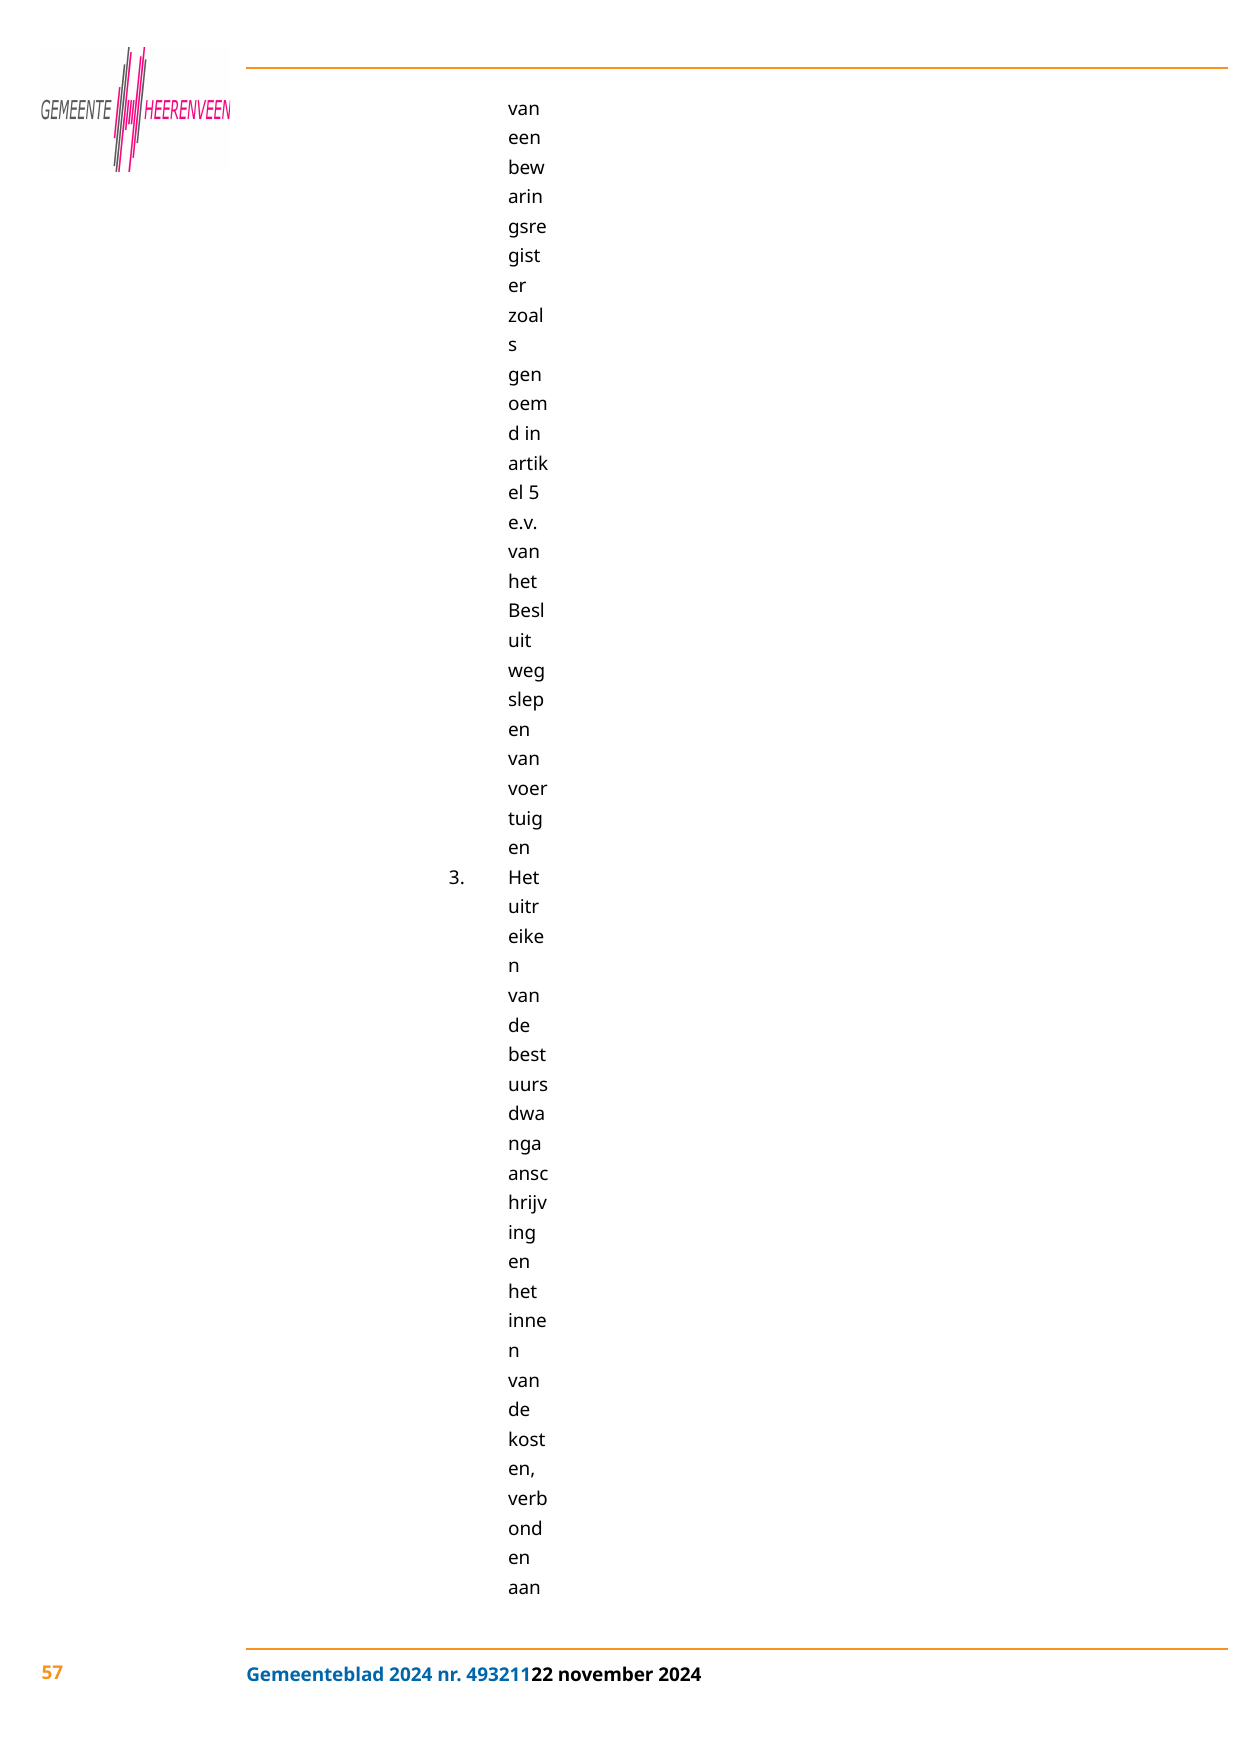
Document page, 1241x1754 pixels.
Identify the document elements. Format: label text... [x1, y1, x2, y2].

table_cell [1051, 95, 1152, 1600]
table_cell van een bewaringsregister zoals genoemd in artikel 5 e.v. van het Besluit wegslepen van voertuigen Het uitreiken van de bestuursdwangaanschrijving en het innen van de kosten, verbonden aan [449, 95, 549, 1600]
table_cell [348, 95, 449, 1600]
table_cell [549, 95, 649, 1600]
table_cell [850, 95, 951, 1600]
table_cell [248, 95, 348, 1600]
table_cell [650, 95, 750, 1600]
table_cell [951, 95, 1051, 1600]
picture [41, 47, 231, 172]
table_cell [750, 95, 850, 1600]
